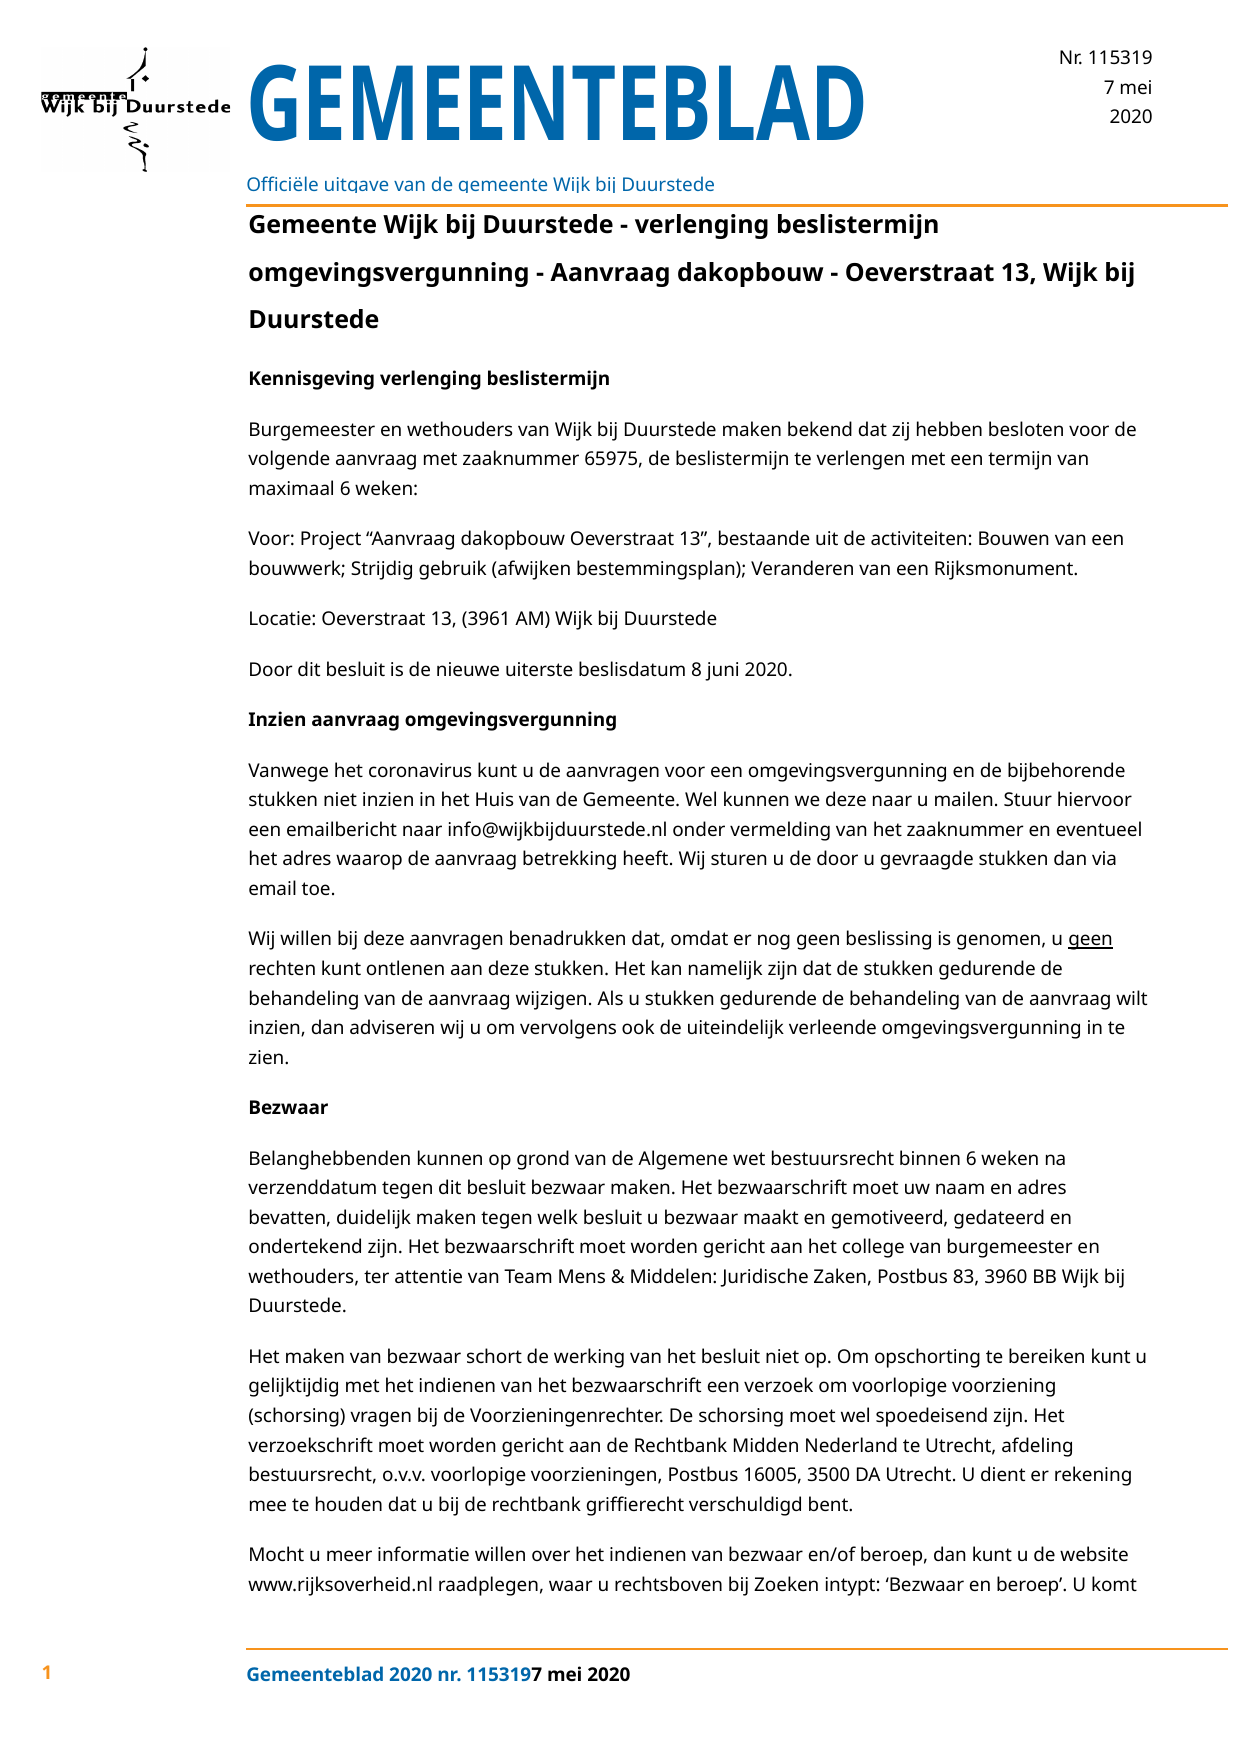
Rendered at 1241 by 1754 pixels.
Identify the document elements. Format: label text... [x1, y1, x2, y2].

text Mocht u meer informatie willen over het indienen van bezwaar en/of beroep, dan kunt u de website www.rijksoverheid.nl raadplegen, waar u rechtsboven bij Zoeken intypt: ‘Bezwaar en beroep’. U komt [248, 1541, 1152, 1597]
text Kennisgeving verlenging beslistermijn [248, 366, 1152, 391]
text Burgemeester en wethouders van Wijk bij Duurstede maken bekend dat zij hebben besloten voor de volgende aanvraag met zaaknummer 65975, de beslistermijn te verlengen met een termijn van maximaal 6 weken: [248, 416, 1152, 501]
text Door dit besluit is de nieuwe uiterste beslisdatum 8 juni 2020. [248, 656, 1152, 682]
text Locatie: Oeverstraat 13, (3961 AM) Wijk bij Duurstede [248, 606, 1152, 631]
picture [41, 47, 231, 172]
text Gemeente Wijk bij Duurstede - verlenging beslistermijn omgevingsvergunning - Aanvraag dakopbouw - Oeverstraat 13, Wijk bij Duurstede [248, 207, 1152, 336]
text Inzien aanvraag omgevingsvergunning [248, 706, 1152, 732]
text Wij willen bij deze aanvragen benadrukken dat, omdat er nog geen beslissing is genomen, u geen rechten kunt ontlenen aan deze stukken. Het kan namelijk zijn dat de stukken gedurende de behandeling van de aanvraag wijzigen. Als u stukken gedurende de behandeling van de aanvraag wilt inzien, dan adviseren wij u om vervolgens ook de uiteindelijk verleende omgevingsvergunning in te zien. [248, 926, 1152, 1069]
text Het maken van bezwaar schort de werking van het besluit niet op. Om opschorting te bereiken kunt u gelijktijdig met het indienen van het bezwaarschrift een verzoek om voorlopige voorziening (schorsing) vragen bij de Voorzieningenrechter. De schorsing moet wel spoedeisend zijn. Het verzoekschrift moet worden gericht aan de Rechtbank Midden Nederland te Utrecht, afdeling bestuursrecht, o.v.v. voorlopige voorzieningen, Postbus 16005, 3500 DA Utrecht. U dient er rekening mee te houden dat u bij de rechtbank griffierecht verschuldigd bent. [248, 1343, 1152, 1517]
text Voor: Project “Aanvraag dakopbouw Oeverstraat 13”, bestaande uit de activiteiten: Bouwen van een bouwwerk; Strijdig gebruik (afwijken bestemmingsplan); Veranderen van een Rijksmonument. [248, 526, 1152, 581]
text Vanwege het coronavirus kunt u de aanvragen voor een omgevingsvergunning en de bijbehorende stukken niet inzien in het Huis van de Gemeente. Wel kunnen we deze naar u mailen. Stuur hiervoor een emailbericht naar info@wijkbijduurstede.nl onder vermelding van het zaaknummer en eventueel het adres waarop de aanvraag betrekking heeft. Wij sturen u de door u gevraagde stukken dan via email toe. [248, 757, 1152, 901]
text Bezwaar [248, 1094, 1152, 1120]
text Belanghebbenden kunnen op grond van de Algemene wet bestuursrecht binnen 6 weken na verzenddatum tegen dit besluit bezwaar maken. Het bezwaarschrift moet uw naam en adres bevatten, duidelijk maken tegen welk besluit u bezwaar maakt en gemotiveerd, gedateerd en ondertekend zijn. Het bezwaarschrift moet worden gericht aan het college van burgemeester en wethouders, ter attentie van Team Mens & Middelen: Juridische Zaken, Postbus 83, 3960 BB Wijk bij Duurstede. [248, 1145, 1152, 1318]
